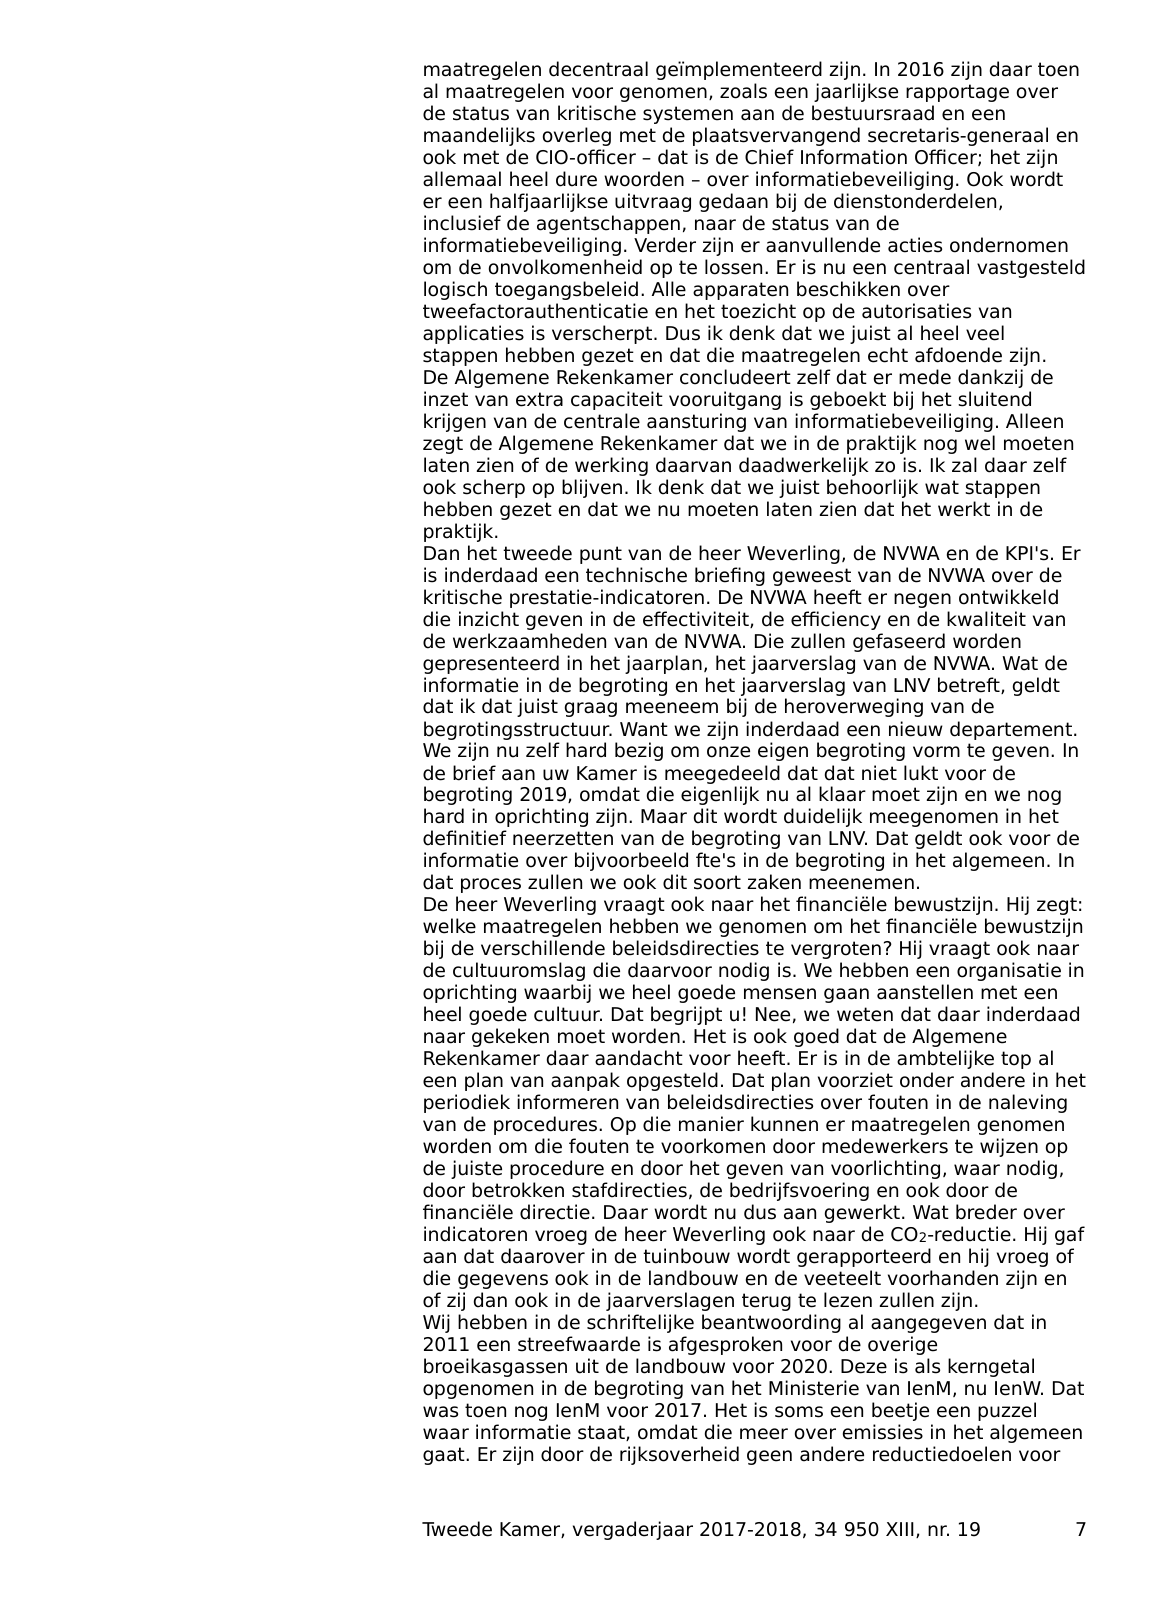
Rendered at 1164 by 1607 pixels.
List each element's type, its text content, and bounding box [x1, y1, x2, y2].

text De Algemene Rekenkamer concludeert zelf dat er mede dankzij de inzet van extra capaciteit vooruitgang is geboekt bij het sluitend krijgen van de centrale aansturing van informatiebeveiliging. Alleen zegt de Algemene Rekenkamer dat we in de praktijk nog wel moeten laten zien of de werking daarvan daadwerkelijk zo is. Ik zal daar zelf ook scherp op blijven. Ik denk dat we juist behoorlijk wat stappen hebben gezet en dat we nu moeten laten zien dat het werkt in de praktijk. [422, 367, 1087, 543]
text Wij hebben in de schriftelijke beantwoording al aangegeven dat in 2011 een streefwaarde is afgesproken voor de overige broeikasgassen uit de landbouw voor 2020. Deze is als kerngetal opgenomen in de begroting van het Ministerie van IenM, nu IenW. Dat was toen nog IenM voor 2017. Het is soms een beetje een puzzel waar informatie staat, omdat die meer over emissies in het algemeen gaat. Er zijn door de rijksoverheid geen andere reductiedoelen voor [422, 1312, 1087, 1466]
text Dan het tweede punt van de heer Weverling, de NVWA en de KPI's. Er is inderdaad een technische briefing geweest van de NVWA over de kritische prestatie-indicatoren. De NVWA heeft er negen ontwikkeld die inzicht geven in de effectiviteit, de efficiency en de kwaliteit van de werkzaamheden van de NVWA. Die zullen gefaseerd worden gepresenteerd in het jaarplan, het jaarverslag van de NVWA. Wat de informatie in de begroting en het jaarverslag van LNV betreft, geldt dat ik dat juist graag meeneem bij de heroverweging van de begrotingsstructuur. Want we zijn inderdaad een nieuw departement. We zijn nu zelf hard bezig om onze eigen begroting vorm te geven. In de brief aan uw Kamer is meegedeeld dat dat niet lukt voor de begroting 2019, omdat die eigenlijk nu al klaar moet zijn en we nog hard in oprichting zijn. Maar dit wordt duidelijk meegenomen in het definitief neerzetten van de begroting van LNV. Dat geldt ook voor de informatie over bijvoorbeeld fte's in de begroting in het algemeen. In dat proces zullen we ook dit soort zaken meenemen. [422, 543, 1087, 894]
text De heer Weverling vraagt ook naar het financiële bewustzijn. Hij zegt: welke maatregelen hebben we genomen om het financiële bewustzijn bij de verschillende beleidsdirecties te vergroten? Hij vraagt ook naar de cultuuromslag die daarvoor nodig is. We hebben een organisatie in oprichting waarbij we heel goede mensen gaan aanstellen met een heel goede cultuur. Dat begrijpt u! Nee, we weten dat daar inderdaad naar gekeken moet worden. Het is ook goed dat de Algemene Rekenkamer daar aandacht voor heeft. Er is in de ambtelijke top al een plan van aanpak opgesteld. Dat plan voorziet onder andere in het periodiek informeren van beleidsdirecties over fouten in de naleving van de procedures. Op die manier kunnen er maatregelen genomen worden om die fouten te voorkomen door medewerkers te wijzen op de juiste procedure en door het geven van voorlichting, waar nodig, door betrokken stafdirecties, de bedrijfsvoering en ook door de financiële directie. Daar wordt nu dus aan gewerkt. Wat breder over indicatoren vroeg de heer Weverling ook naar de CO2-reductie. Hij gaf aan dat daarover in de tuinbouw wordt gerapporteerd en hij vroeg of die gegevens ook in de landbouw en de veeteelt voorhanden zijn en of zij dan ook in de jaarverslagen terug te lezen zullen zijn. [422, 894, 1087, 1312]
text maatregelen decentraal geïmplementeerd zijn. In 2016 zijn daar toen al maatregelen voor genomen, zoals een jaarlijkse rapportage over de status van kritische systemen aan de bestuursraad en een maandelijks overleg met de plaatsvervangend secretaris-generaal en ook met de CIO-officer – dat is de Chief Information Officer; het zijn allemaal heel dure woorden – over informatiebeveiliging. Ook wordt er een halfjaarlijkse uitvraag gedaan bij de dienstonderdelen, inclusief de agentschappen, naar de status van de informatiebeveiliging. Verder zijn er aanvullende acties ondernomen om de onvolkomenheid op te lossen. Er is nu een centraal vastgesteld logisch toegangsbeleid. Alle apparaten beschikken over tweefactorauthenticatie en het toezicht op de autorisaties van applicaties is verscherpt. Dus ik denk dat we juist al heel veel stappen hebben gezet en dat die maatregelen echt afdoende zijn. [422, 59, 1087, 367]
